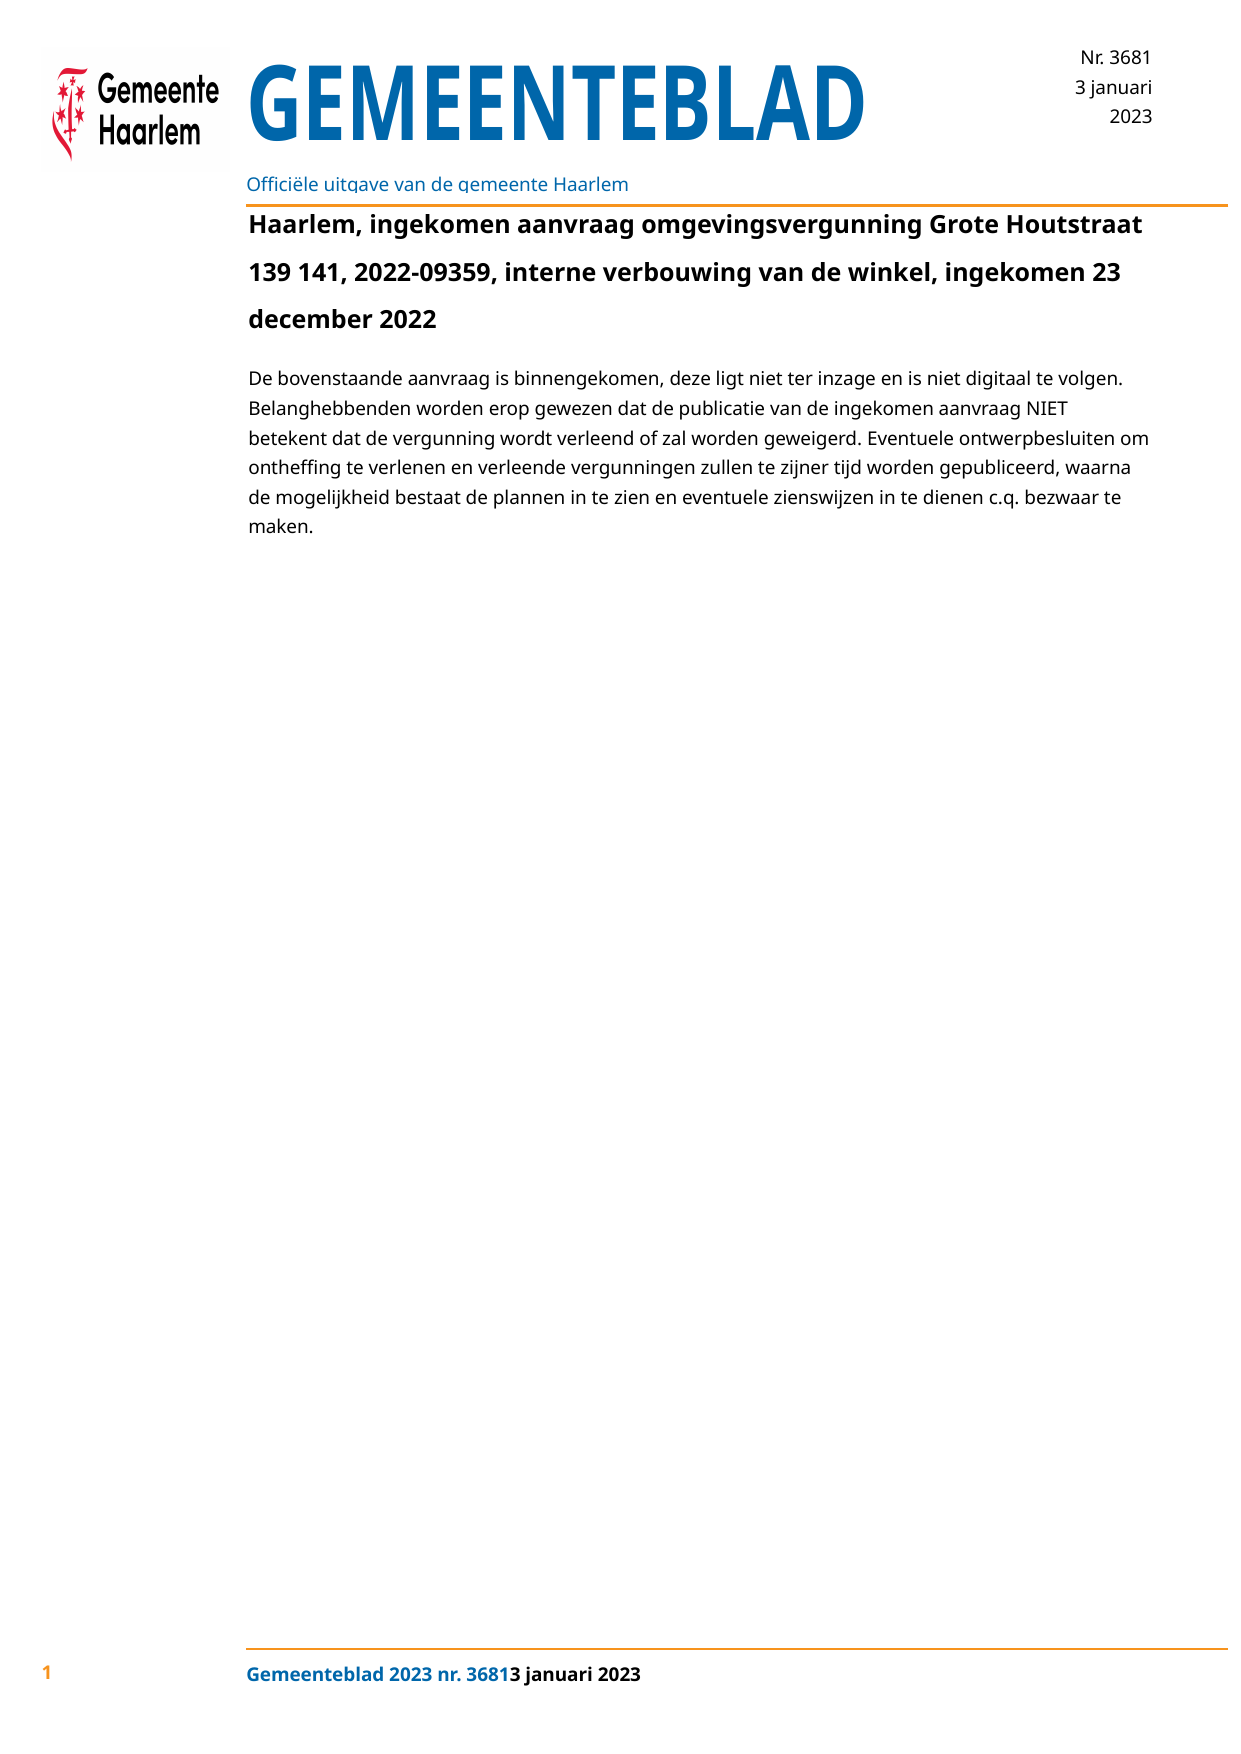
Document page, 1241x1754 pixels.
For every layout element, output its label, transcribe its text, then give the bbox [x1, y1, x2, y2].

picture [41, 47, 231, 172]
text Haarlem, ingekomen aanvraag omgevingsvergunning Grote Houtstraat 139 141, 2022-09359, interne verbouwing van de winkel, ingekomen 23 december 2022 [248, 207, 1152, 336]
text De bovenstaande aanvraag is binnengekomen, deze ligt niet ter inzage en is niet digitaal te volgen. Belanghebbenden worden erop gewezen dat de publicatie van de ingekomen aanvraag NIET betekent dat de vergunning wordt verleend of zal worden geweigerd. Eventuele ontwerpbesluiten om ontheffing te verlenen en verleende vergunningen zullen te zijner tijd worden gepubliceerd, waarna de mogelijkheid bestaat de plannen in te zien en eventuele zienswijzen in te dienen c.q. bezwaar te maken. [248, 366, 1152, 539]
